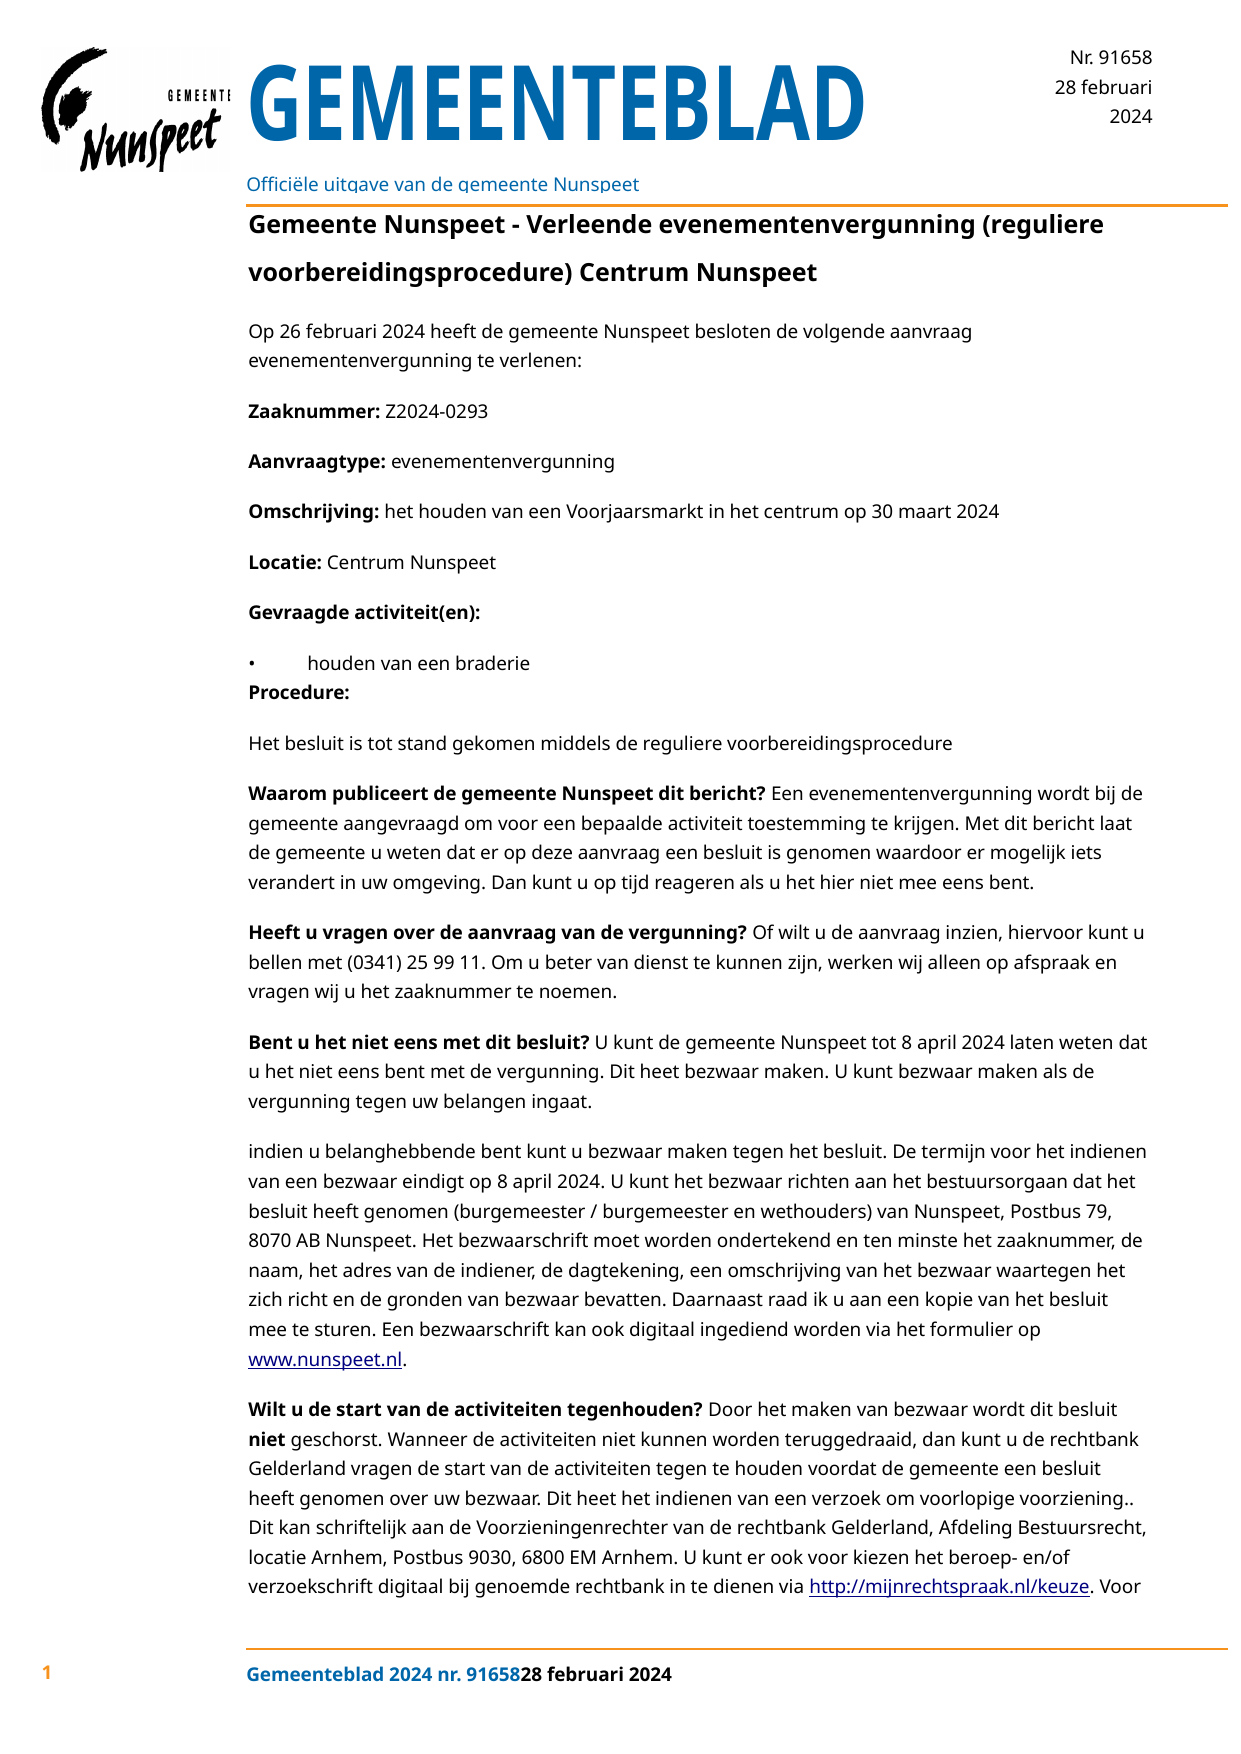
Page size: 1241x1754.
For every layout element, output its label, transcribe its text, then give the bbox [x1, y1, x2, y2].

list houden van een braderie [248, 650, 1152, 676]
text Locatie: Centrum Nunspeet [248, 549, 1152, 575]
text Heeft u vragen over de aanvraag van de vergunning? Of wilt u de aanvraag inzien, hiervoor kunt u bellen met (0341) 25 99 11. Om u beter van dienst te kunnen zijn, werken wij alleen op afspraak en vragen wij u het zaaknummer te noemen. [248, 919, 1152, 1004]
text Waarom publiceert de gemeente Nunspeet dit bericht? Een evenementenvergunning wordt bij de gemeente aangevraagd om voor een bepaalde activiteit toestemming te krijgen. Met dit bericht laat de gemeente u weten dat er op deze aanvraag een besluit is genomen waardoor er mogelijk iets verandert in uw omgeving. Dan kunt u op tijd reageren als u het hier niet mee eens bent. [248, 780, 1152, 895]
text Omschrijving: het houden van een Voorjaarsmarkt in het centrum op 30 maart 2024 [248, 499, 1152, 524]
text Wilt u de start van de activiteiten tegenhouden? Door het maken van bezwaar wordt dit besluit niet geschorst. Wanneer de activiteiten niet kunnen worden teruggedraaid, dan kunt u de rechtbank Gelderland vragen de start van de activiteiten tegen te houden voordat de gemeente een besluit heeft genomen over uw bezwaar. Dit heet het indienen van een verzoek om voorlopige voorziening.. Dit kan schriftelijk aan de Voorzieningenrechter van de rechtbank Gelderland, Afdeling Bestuursrecht, locatie Arnhem, Postbus 9030, 6800 EM Arnhem. U kunt er ook voor kiezen het beroep- en/of verzoekschrift digitaal bij genoemde rechtbank in te dienen via http://mijnrechtspraak.nl/keuze. Voor [248, 1396, 1152, 1599]
text Bent u het niet eens met dit besluit? U kunt de gemeente Nunspeet tot 8 april 2024 laten weten dat u het niet eens bent met de vergunning. Dit heet bezwaar maken. U kunt bezwaar maken als de vergunning tegen uw belangen ingaat. [248, 1029, 1152, 1114]
text Gemeente Nunspeet - Verleende evenementenvergunning (reguliere voorbereidingsprocedure) Centrum Nunspeet [248, 207, 1152, 288]
text Het besluit is tot stand gekomen middels de reguliere voorbereidingsprocedure [248, 730, 1152, 756]
text Aanvraagtype: evenementenvergunning [248, 448, 1152, 474]
text Gevraagde activiteit(en): [248, 599, 1152, 625]
text indien u belanghebbende bent kunt u bezwaar maken tegen het besluit. De termijn voor het indienen van een bezwaar eindigt op 8 april 2024. U kunt het bezwaar richten aan het bestuursorgaan dat het besluit heeft genomen (burgemeester / burgemeester en wethouders) van Nunspeet, Postbus 79, 8070 AB Nunspeet. Het bezwaarschrift moet worden ondertekend en ten minste het zaaknummer, de naam, het adres van de indiener, de dagtekening, een omschrijving van het bezwaar waartegen het zich richt en de gronden van bezwaar bevatten. Daarnaast raad ik u aan een kopie van het besluit mee te sturen. Een bezwaarschrift kan ook digitaal ingediend worden via het formulier op www.nunspeet.nl. [248, 1139, 1152, 1372]
text Procedure: [248, 679, 1152, 705]
picture [41, 47, 231, 172]
text Op 26 februari 2024 heeft de gemeente Nunspeet besloten de volgende aanvraag evenementenvergunning te verlenen: [248, 318, 1152, 373]
text Zaaknummer: Z2024-0293 [248, 398, 1152, 424]
